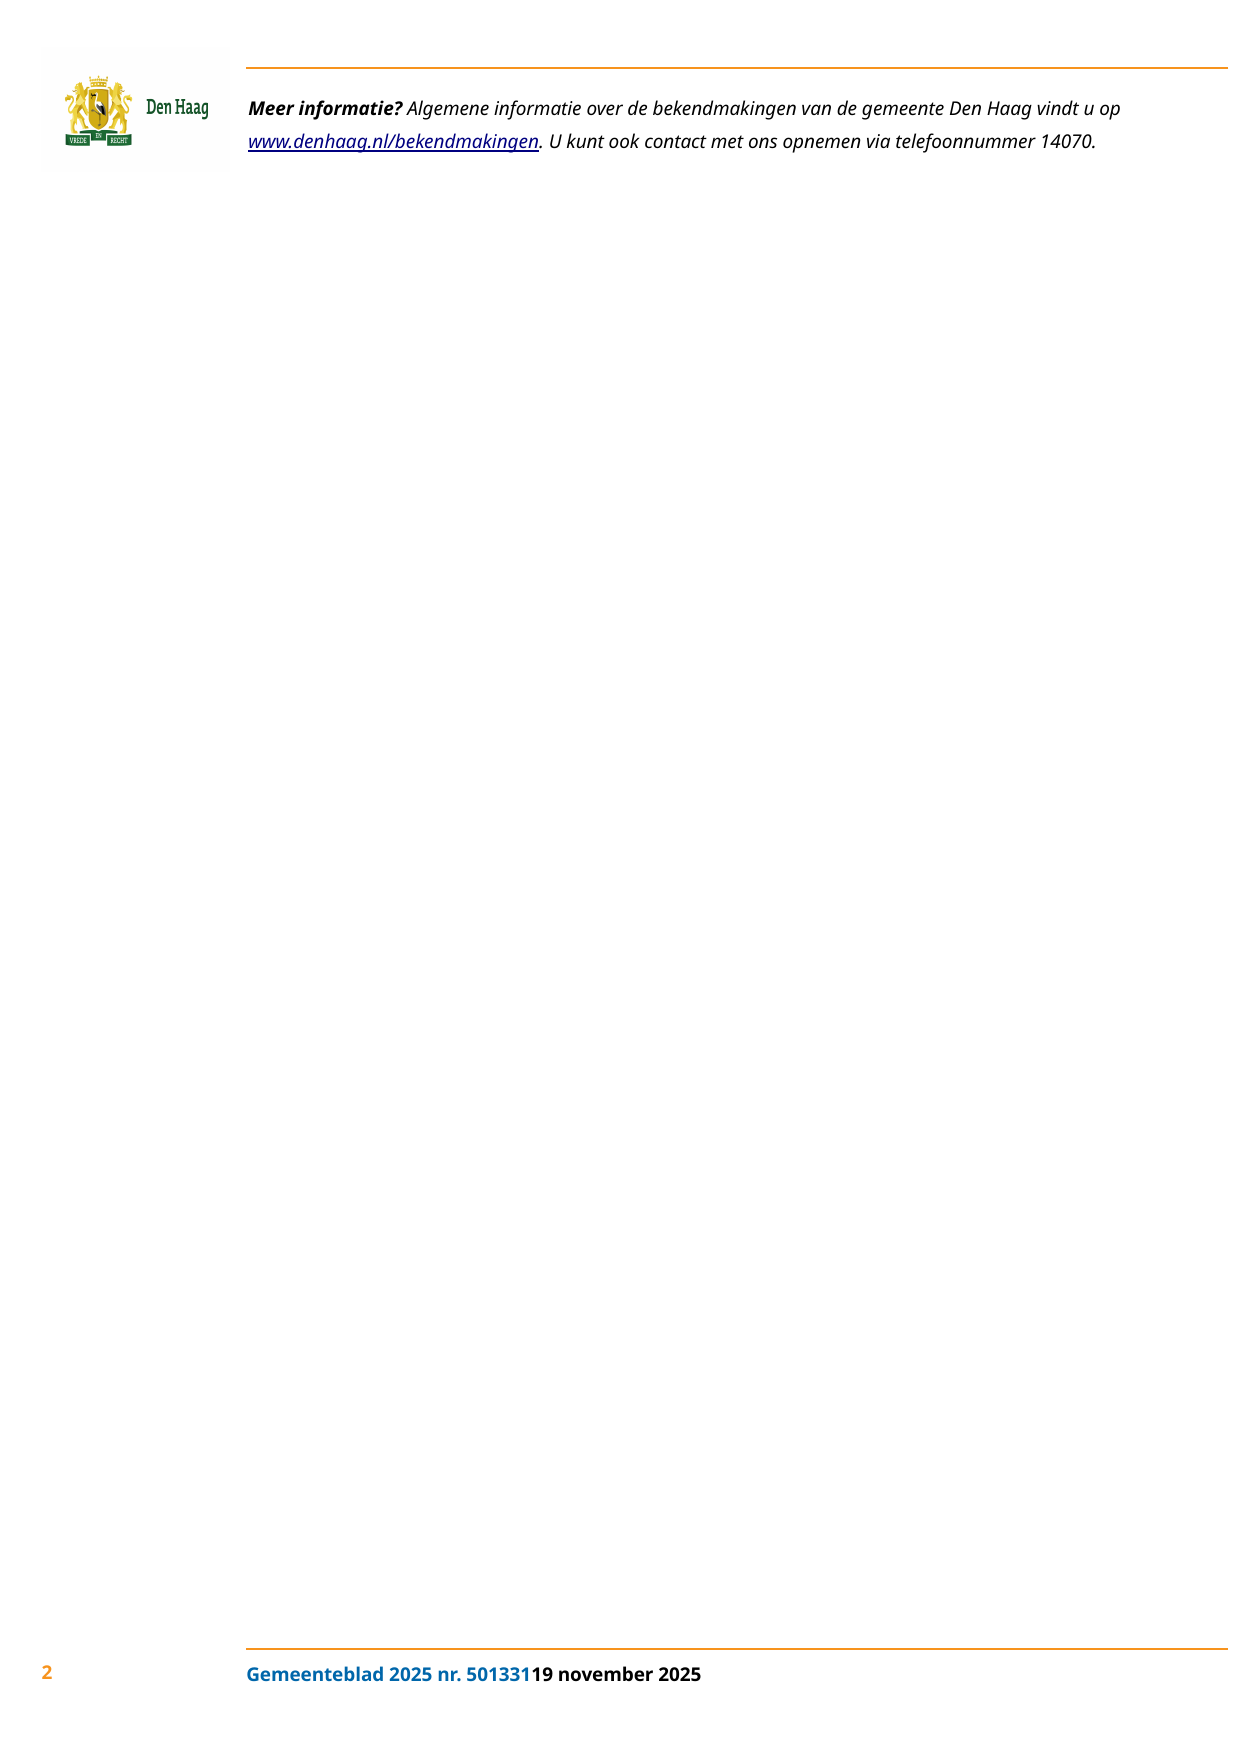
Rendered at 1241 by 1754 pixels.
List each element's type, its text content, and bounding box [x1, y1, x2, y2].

picture [41, 47, 231, 172]
text Meer informatie? Algemene informatie over de bekendmakingen van de gemeente Den Haag vindt u op www.denhaag.nl/bekendmakingen. U kunt ook contact met ons opnemen via telefoonnummer 14070. [248, 95, 1152, 154]
